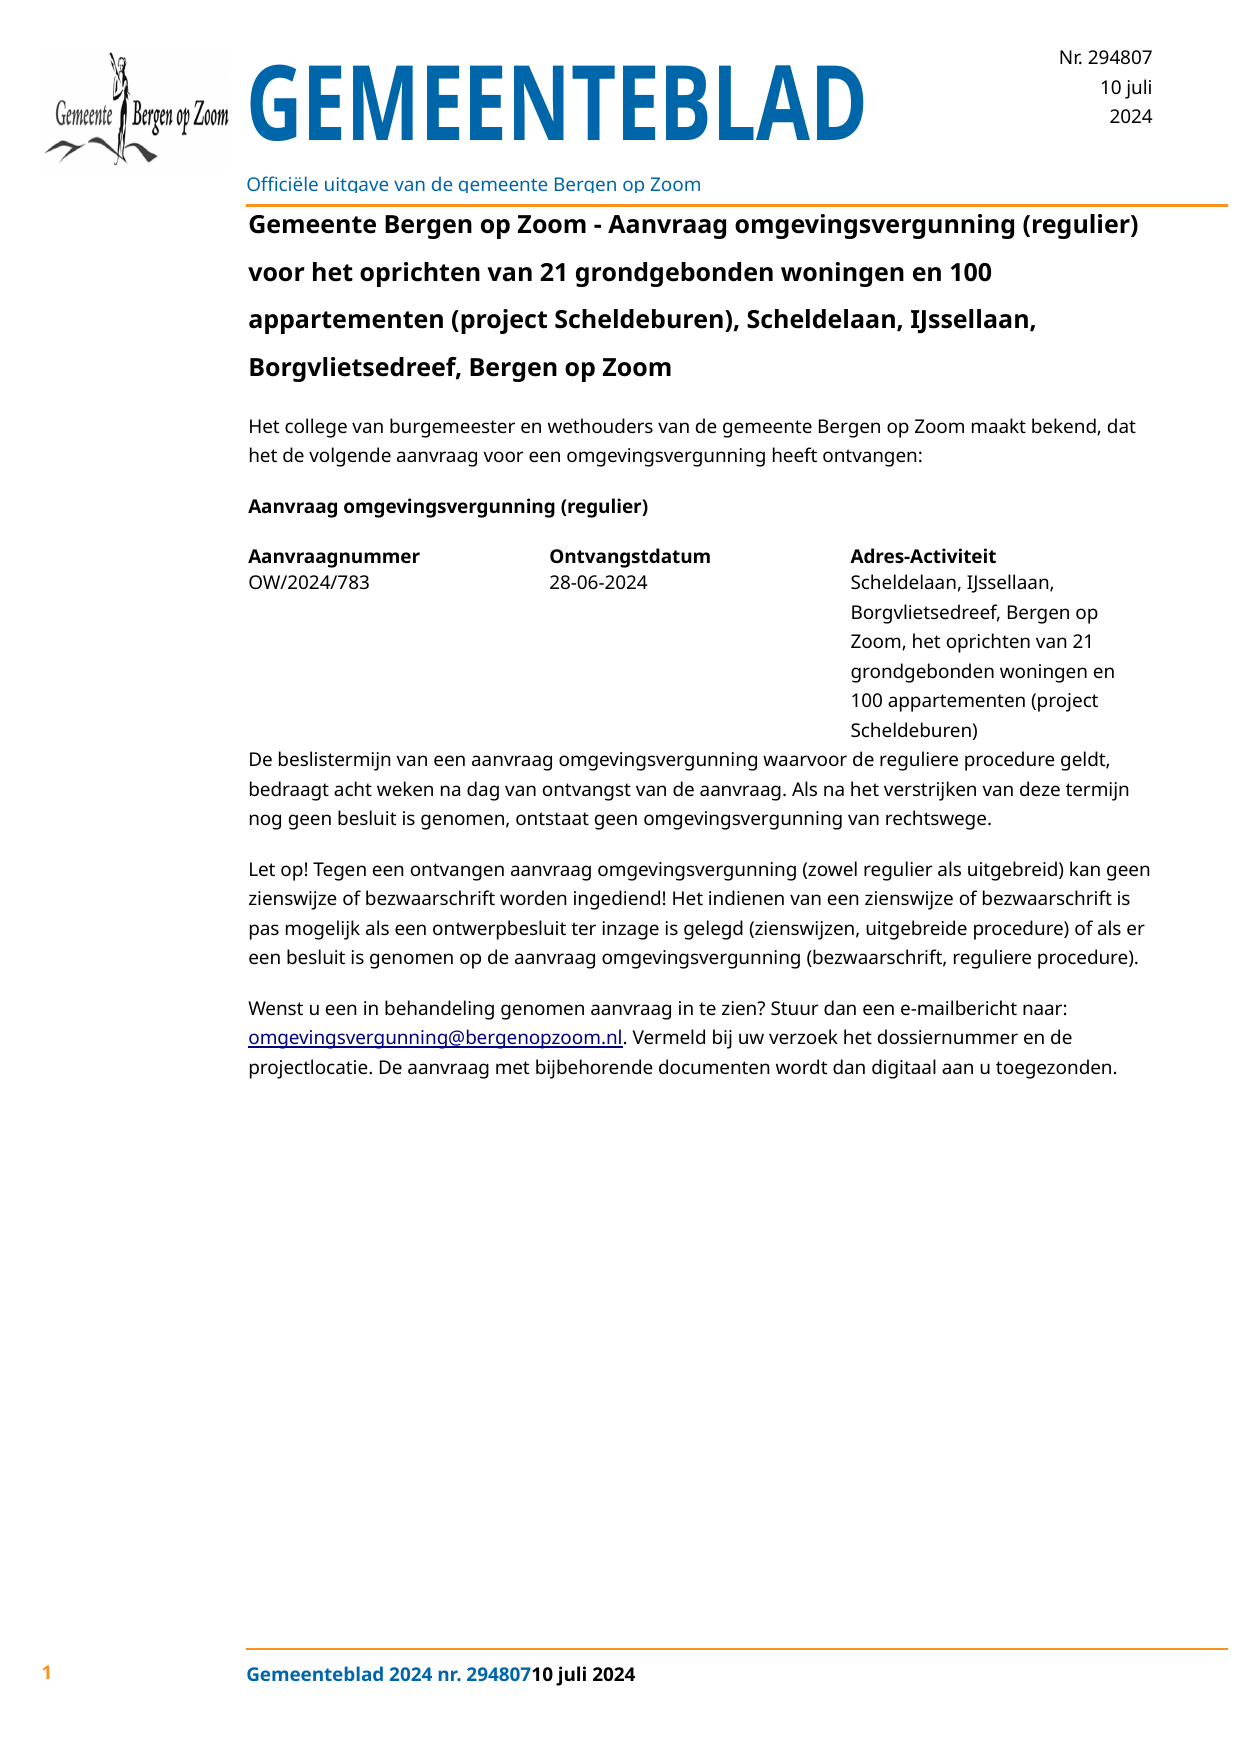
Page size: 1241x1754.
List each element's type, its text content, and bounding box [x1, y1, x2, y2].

text Gemeente Bergen op Zoom - Aanvraag omgevingsvergunning (regulier) voor het oprichten van 21 grondgebonden woningen en 100 appartementen (project Scheldeburen), Scheldelaan, IJssellaan, Borgvlietsedreef, Bergen op Zoom [248, 207, 1152, 384]
table_header Ontvangstdatum [549, 544, 850, 569]
text Let op! Tegen een ontvangen aanvraag omgevingsvergunning (zowel regulier als uitgebreid) kan geen zienswijze of bezwaarschrift worden ingediend! Het indienen van een zienswijze of bezwaarschrift is pas mogelijk als een ontwerpbesluit ter inzage is gelegd (zienswijzen, uitgebreide procedure) of als er een besluit is genomen op de aanvraag omgevingsvergunning (bezwaarschrift, reguliere procedure). [248, 856, 1152, 970]
table_header Adres-Activiteit [850, 544, 1152, 569]
text De beslistermijn van een aanvraag omgevingsvergunning waarvoor de reguliere procedure geldt, bedraagt acht weken na dag van ontvangst van de aanvraag. Als na het verstrijken van deze termijn nog geen besluit is genomen, ontstaat geen omgevingsvergunning van rechtswege. [248, 746, 1152, 831]
text Aanvraag omgevingsvergunning (regulier) [248, 493, 1152, 519]
table_header Aanvraagnummer [248, 544, 549, 569]
picture [41, 47, 231, 172]
text Wenst u een in behandeling genomen aanvraag in te zien? Stuur dan een e-mailbericht naar: omgevingsvergunning@bergenopzoom.nl. Vermeld bij uw verzoek het dossiernummer en de projectlocatie. De aanvraag met bijbehorende documenten wordt dan digitaal aan u toegezonden. [248, 995, 1152, 1080]
text Het college van burgemeester en wethouders van de gemeente Bergen op Zoom maakt bekend, dat het de volgende aanvraag voor een omgevingsvergunning heeft ontvangen: [248, 413, 1152, 468]
table_cell 28-06-2024 [549, 569, 850, 743]
table_cell Scheldelaan, IJssellaan, Borgvlietsedreef, Bergen op Zoom, het oprichten van 21 grondgebonden woningen en 100 appartementen (project Scheldeburen) [850, 569, 1152, 743]
table_cell OW/2024/783 [248, 569, 549, 743]
